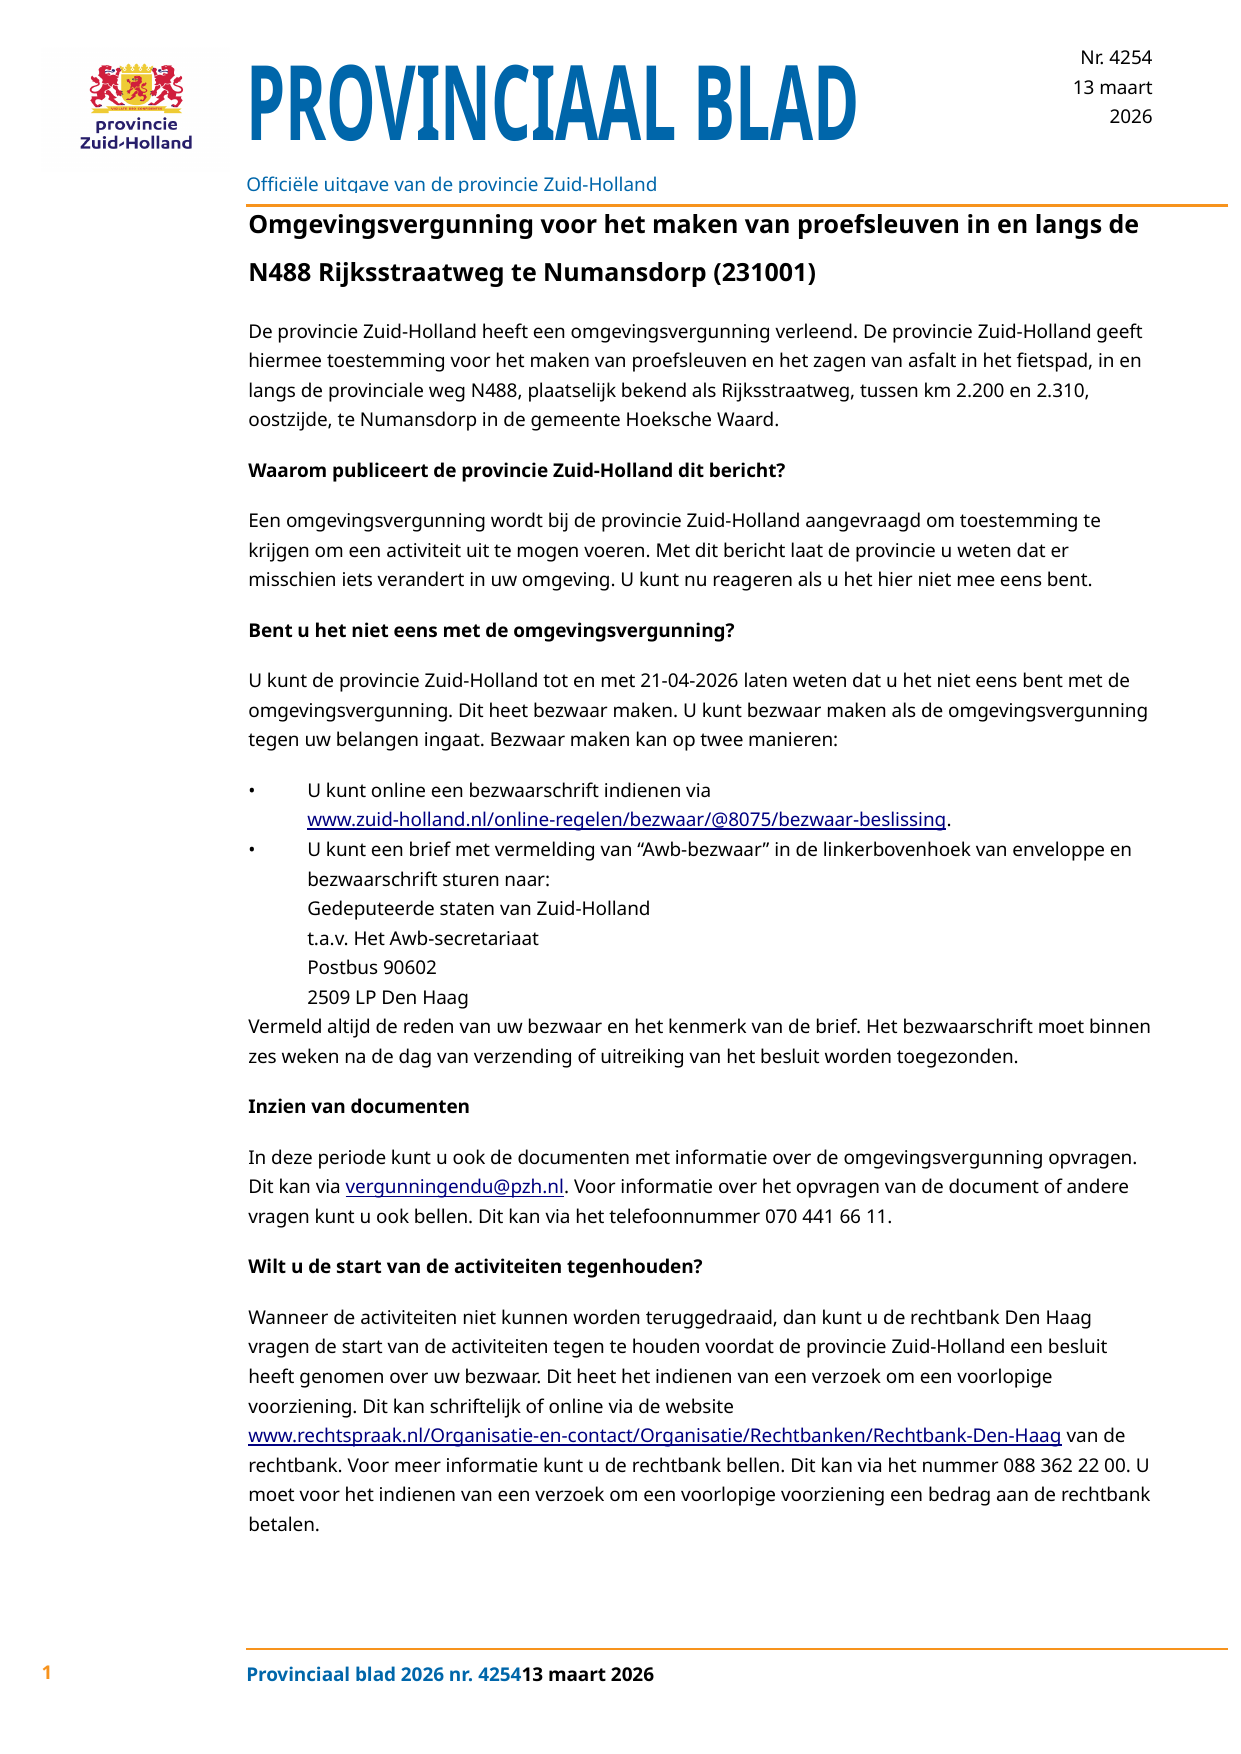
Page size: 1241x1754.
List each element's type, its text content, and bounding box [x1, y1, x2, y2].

text Een omgevingsvergunning wordt bij de provincie Zuid-Holland aangevraagd om toestemming te krijgen om een activiteit uit te mogen voeren. Met dit bericht laat de provincie u weten dat er misschien iets verandert in uw omgeving. U kunt nu reageren als u het hier niet mee eens bent. [248, 507, 1152, 592]
list 2509 LP Den Haag [248, 984, 1152, 1010]
text Bent u het niet eens met de omgevingsvergunning? [248, 617, 1152, 643]
list U kunt online een bezwaarschrift indienen via www.zuid-holland.nl/online-regelen/bezwaar/@8075/bezwaar-beslissing. [248, 777, 1152, 832]
text De provincie Zuid-Holland heeft een omgevingsvergunning verleend. De provincie Zuid-Holland geeft hiermee toestemming voor het maken van proefsleuven en het zagen van asfalt in het fietspad, in en langs de provinciale weg N488, plaatselijk bekend als Rijksstraatweg, tussen km 2.200 en 2.310, oostzijde, te Numansdorp in de gemeente Hoeksche Waard. [248, 318, 1152, 432]
picture [41, 47, 231, 172]
text Wanneer de activiteiten niet kunnen worden teruggedraaid, dan kunt u de rechtbank Den Haag vragen de start van de activiteiten tegen te houden voordat de provincie Zuid-Holland een besluit heeft genomen over uw bezwaar. Dit heet het indienen van een verzoek om een voorlopige voorziening. Dit kan schriftelijk of online via de website www.rechtspraak.nl/Organisatie-en-contact/Organisatie/Rechtbanken/Rechtbank-Den-Haag van de rechtbank. Voor meer informatie kunt u de rechtbank bellen. Dit kan via het nummer 088 362 22 00. U moet voor het indienen van een verzoek om een voorlopige voorziening een bedrag aan de rechtbank betalen. [248, 1304, 1152, 1537]
text U kunt de provincie Zuid-Holland tot en met 21-04-2026 laten weten dat u het niet eens bent met de omgevingsvergunning. Dit heet bezwaar maken. U kunt bezwaar maken als de omgevingsvergunning tegen uw belangen ingaat. Bezwaar maken kan op twee manieren: [248, 667, 1152, 752]
list Gedeputeerde staten van Zuid-Holland [248, 895, 1152, 921]
text Waarom publiceert de provincie Zuid-Holland dit bericht? [248, 457, 1152, 483]
text Vermeld altijd de reden van uw bezwaar en het kenmerk van de brief. Het bezwaarschrift moet binnen zes weken na de dag van verzending of uitreiking van het besluit worden toegezonden. [248, 1014, 1152, 1069]
text In deze periode kunt u ook de documenten met informatie over de omgevingsvergunning opvragen. Dit kan via vergunningendu@pzh.nl. Voor informatie over het opvragen van de document of andere vragen kunt u ook bellen. Dit kan via het telefoonnummer 070 441 66 11. [248, 1144, 1152, 1229]
text Inzien van documenten [248, 1094, 1152, 1119]
list U kunt een brief met vermelding van “Awb-bezwaar” in de linkerbovenhoek van enveloppe en bezwaarschrift sturen naar: [248, 836, 1152, 892]
text Wilt u de start van de activiteiten tegenhouden? [248, 1254, 1152, 1279]
list t.a.v. Het Awb-secretariaat [248, 925, 1152, 951]
text Omgevingsvergunning voor het maken van proefsleuven in en langs de N488 Rijksstraatweg te Numansdorp (231001) [248, 207, 1152, 288]
list Postbus 90602 [248, 954, 1152, 980]
